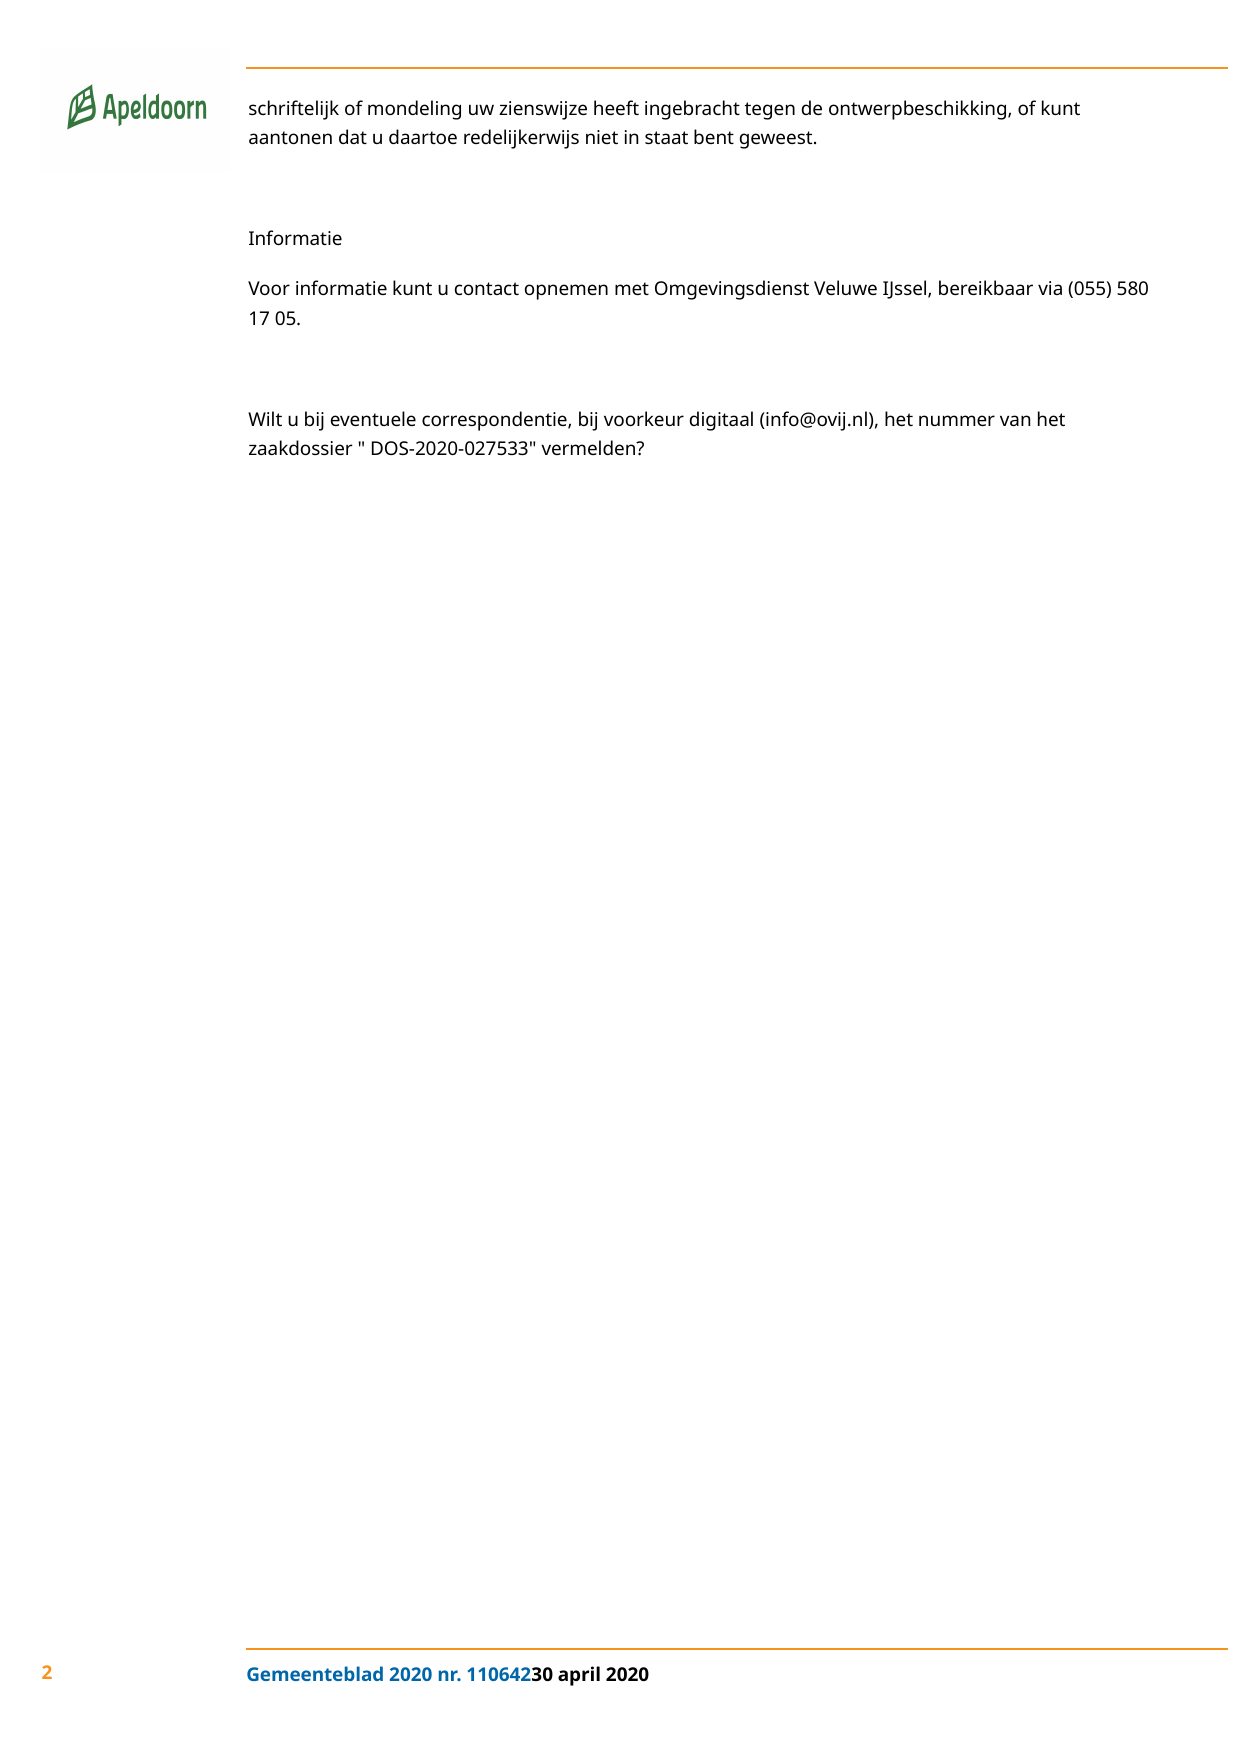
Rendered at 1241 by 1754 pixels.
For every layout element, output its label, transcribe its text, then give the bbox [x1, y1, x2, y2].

text Wilt u bij eventuele correspondentie, bij voorkeur digitaal (info@ovij.nl), het nummer van het zaakdossier " DOS-2020-027533" vermelden? [248, 406, 1152, 461]
text Voor informatie kunt u contact opnemen met Omgevingsdienst Veluwe IJssel, bereikbaar via (055) 580 17 05. [248, 276, 1152, 331]
text Informatie [248, 225, 1152, 251]
text schriftelijk of mondeling uw zienswijze heeft ingebracht tegen de ontwerpbeschikking, of kunt aantonen dat u daartoe redelijkerwijs niet in staat bent geweest. [248, 95, 1152, 150]
picture [41, 47, 231, 172]
